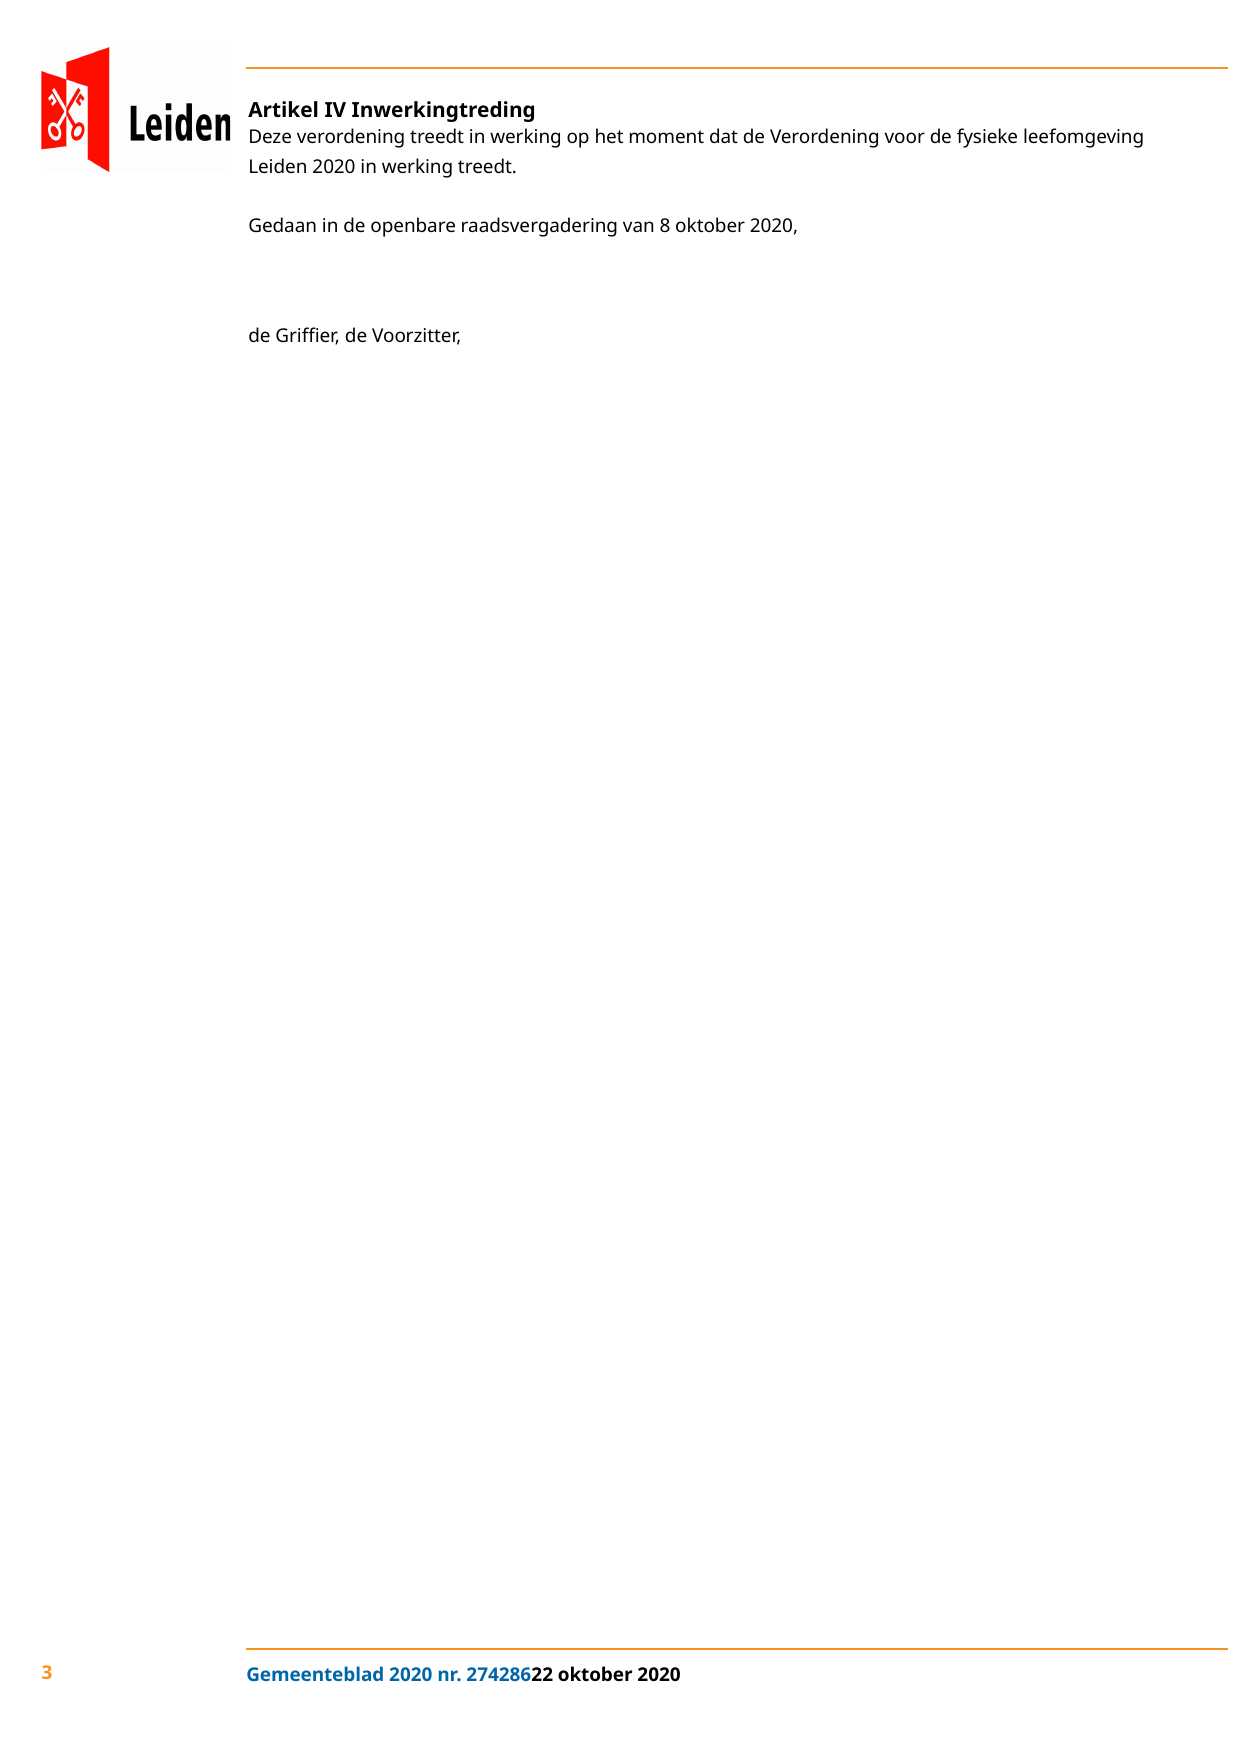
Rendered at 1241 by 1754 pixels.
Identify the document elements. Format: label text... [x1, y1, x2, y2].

text Deze verordening treedt in werking op het moment dat de Verordening voor de fysieke leefomgeving Leiden 2020 in werking treedt. [248, 123, 1152, 178]
text Gedaan in de openbare raadsvergadering van 8 oktober 2020, [248, 212, 1152, 238]
picture [41, 47, 231, 172]
text de Griffier, de Voorzitter, [248, 323, 1152, 348]
text Artikel IV Inwerkingtreding [248, 95, 1152, 123]
